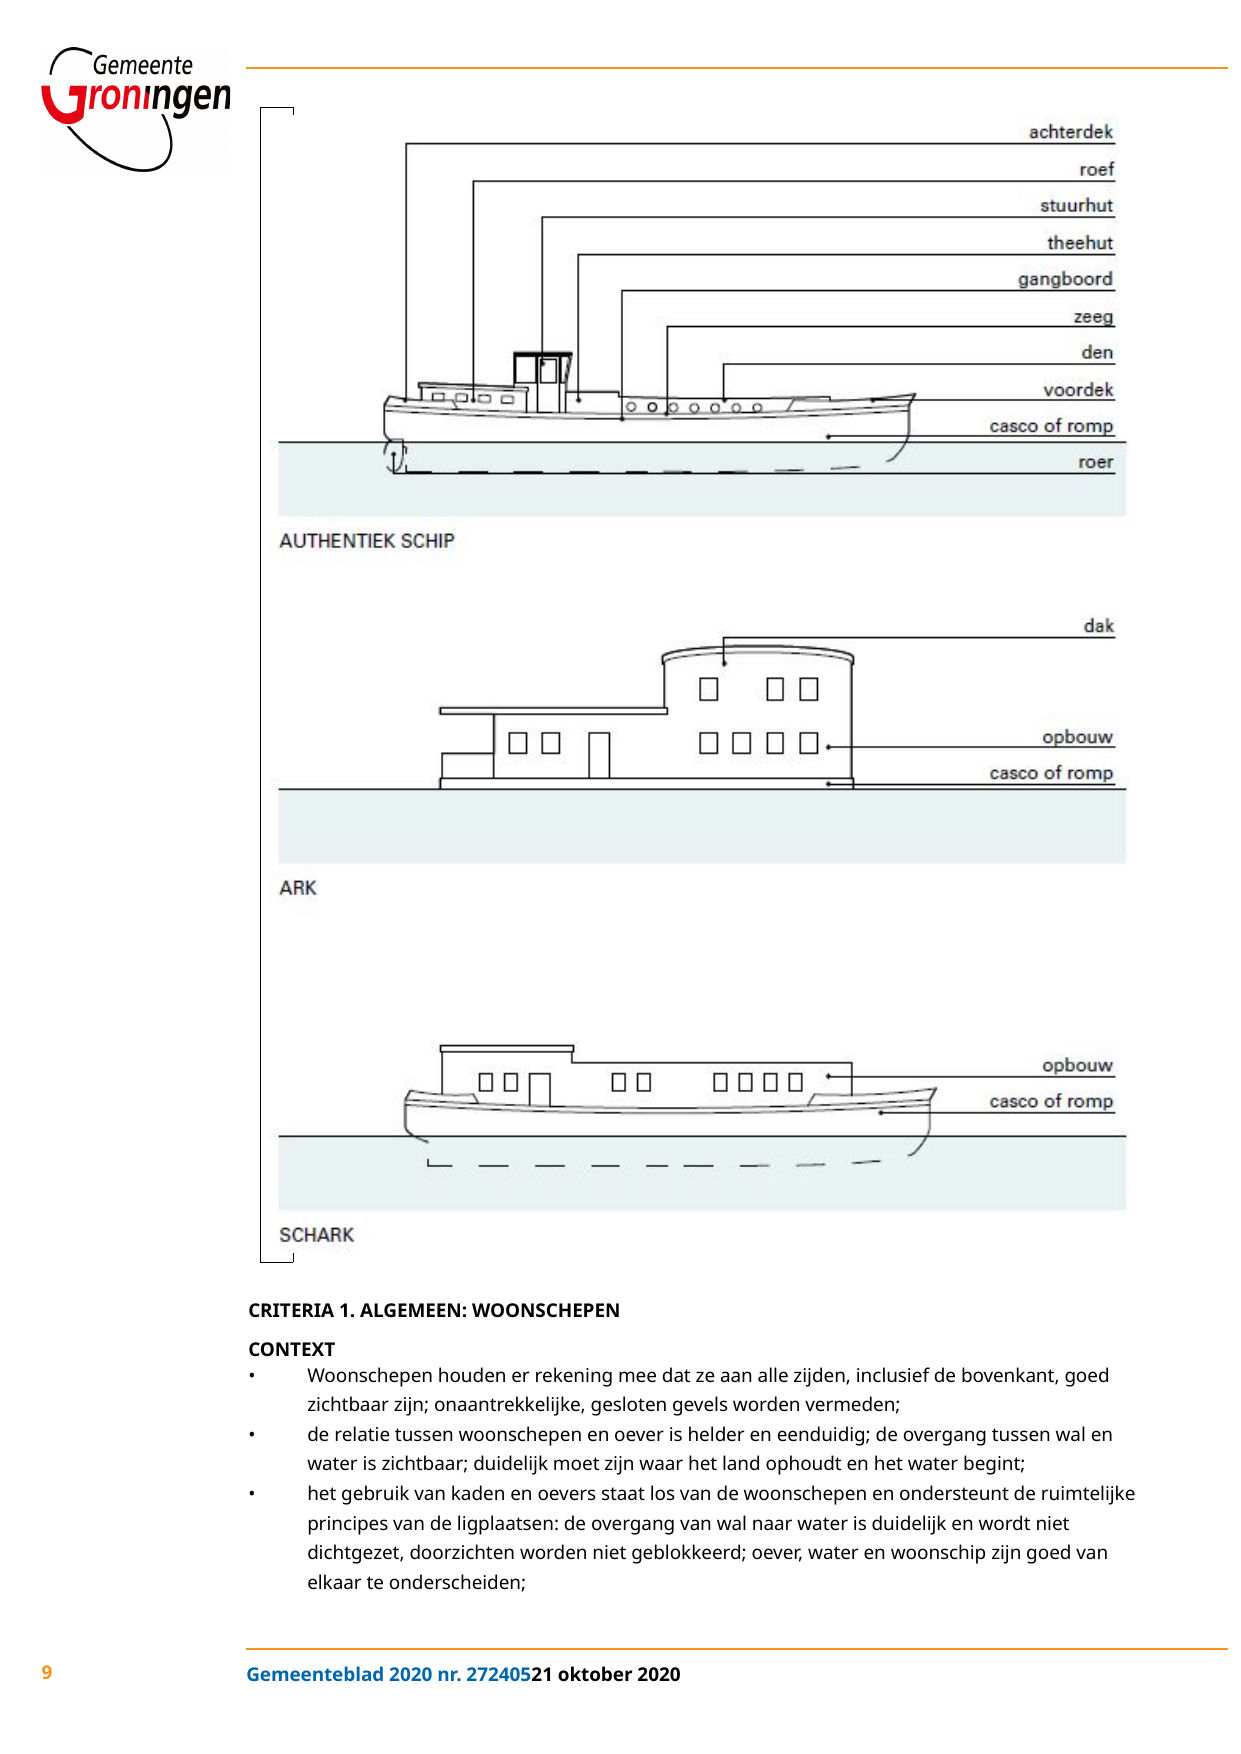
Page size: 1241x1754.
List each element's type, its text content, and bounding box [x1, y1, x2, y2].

picture [268, 115, 1136, 1253]
list het gebruik van kaden en oevers staat los van de woonschepen en ondersteunt de ruimtelijke principes van de ligplaatsen: de overgang van wal naar water is duidelijk en wordt niet dichtgezet, doorzichten worden niet geblokkeerd; oever, water en woonschip zijn goed van elkaar te onderscheiden; [248, 1480, 1152, 1595]
text CONTEXT [248, 1336, 1152, 1362]
list Woonschepen houden er rekening mee dat ze aan alle zijden, inclusief de bovenkant, goed zichtbaar zijn; onaantrekkelijke, gesloten gevels worden vermeden; [248, 1362, 1152, 1417]
list de relatie tussen woonschepen en oever is helder en eenduidig; de overgang tussen wal en water is zichtbaar; duidelijk moet zijn waar het land ophoudt en het water begint; [248, 1421, 1152, 1476]
picture [41, 47, 231, 172]
text CRITERIA 1. ALGEMEEN: WOONSCHEPEN [248, 1297, 1152, 1323]
